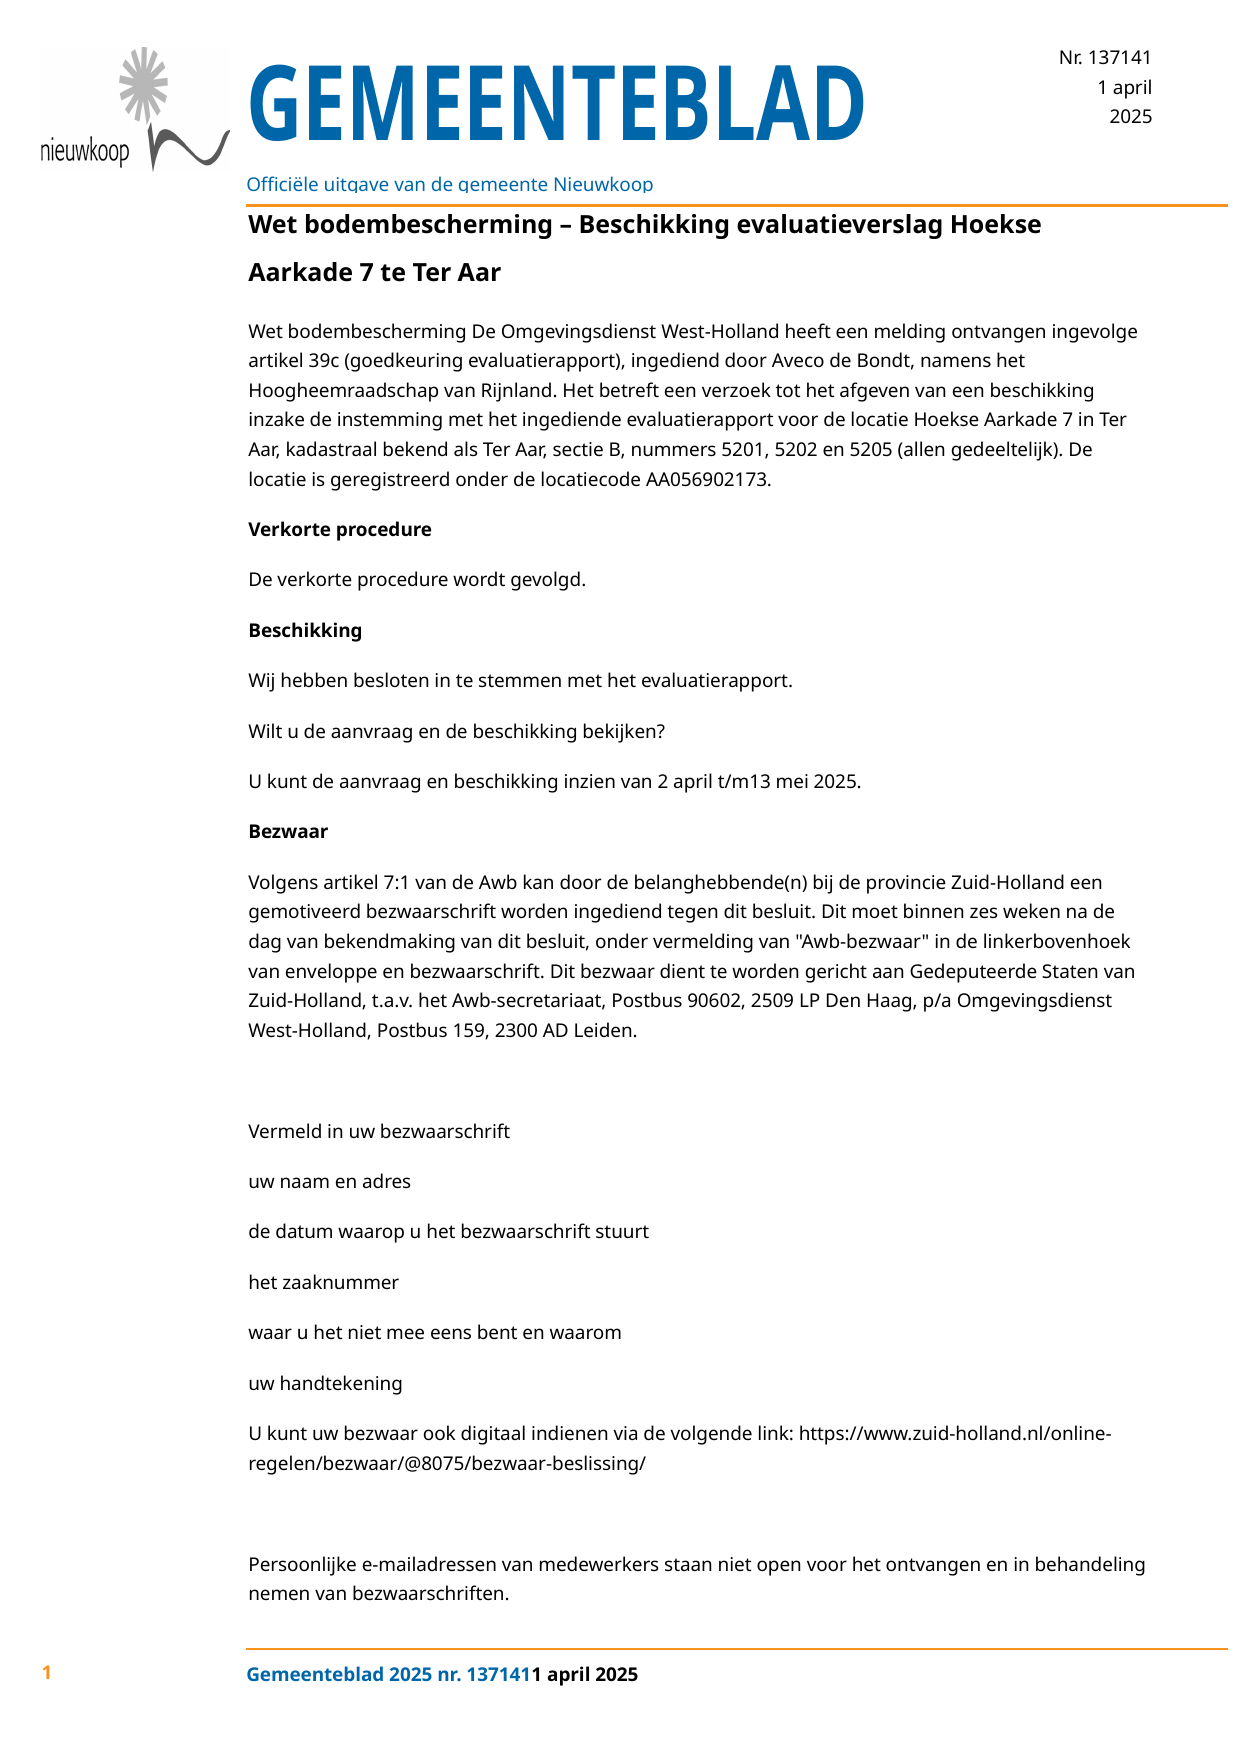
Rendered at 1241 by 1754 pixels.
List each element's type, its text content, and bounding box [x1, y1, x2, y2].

text Wilt u de aanvraag en de beschikking bekijken? [248, 718, 1152, 744]
text U kunt de aanvraag en beschikking inzien van 2 april t/m13 mei 2025. [248, 768, 1152, 794]
text Wet bodembescherming De Omgevingsdienst West-Holland heeft een melding ontvangen ingevolge artikel 39c (goedkeuring evaluatierapport), ingediend door Aveco de Bondt, namens het Hoogheemraadschap van Rijnland. Het betreft een verzoek tot het afgeven van een beschikking inzake de instemming met het ingediende evaluatierapport voor de locatie Hoekse Aarkade 7 in Ter Aar, kadastraal bekend als Ter Aar, sectie B, nummers 5201, 5202 en 5205 (allen gedeeltelijk). De locatie is geregistreerd onder de locatiecode AA056902173. [248, 318, 1152, 492]
text Beschikking [248, 617, 1152, 643]
text uw naam en adres [248, 1168, 1152, 1194]
text Wij hebben besloten in te stemmen met het evaluatierapport. [248, 667, 1152, 693]
text U kunt uw bezwaar ook digitaal indienen via de volgende link: https://www.zuid-holland.nl/online-regelen/bezwaar/@8075/bezwaar-beslissing/ [248, 1420, 1152, 1476]
picture [41, 47, 231, 172]
text De verkorte procedure wordt gevolgd. [248, 567, 1152, 592]
text waar u het niet mee eens bent en waarom [248, 1319, 1152, 1345]
text de datum waarop u het bezwaarschrift stuurt [248, 1219, 1152, 1244]
text het zaaknummer [248, 1269, 1152, 1295]
text Persoonlijke e-mailadressen van medewerkers staan niet open voor het ontvangen en in behandeling nemen van bezwaarschriften. [248, 1551, 1152, 1606]
text Verkorte procedure [248, 516, 1152, 542]
text uw handtekening [248, 1370, 1152, 1396]
text Bezwaar [248, 819, 1152, 844]
text Volgens artikel 7:1 van de Awb kan door de belanghebbende(n) bij de provincie Zuid-Holland een gemotiveerd bezwaarschrift worden ingediend tegen dit besluit. Dit moet binnen zes weken na de dag van bekendmaking van dit besluit, onder vermelding van "Awb-bezwaar" in de linkerbovenhoek van enveloppe en bezwaarschrift. Dit bezwaar dient te worden gericht aan Gedeputeerde Staten van Zuid-Holland, t.a.v. het Awb-secretariaat, Postbus 90602, 2509 LP Den Haag, p/a Omgevingsdienst West-Holland, Postbus 159, 2300 AD Leiden. [248, 869, 1152, 1043]
text Wet bodembescherming – Beschikking evaluatieverslag Hoekse Aarkade 7 te Ter Aar [248, 207, 1152, 288]
text Vermeld in uw bezwaarschrift [248, 1118, 1152, 1144]
